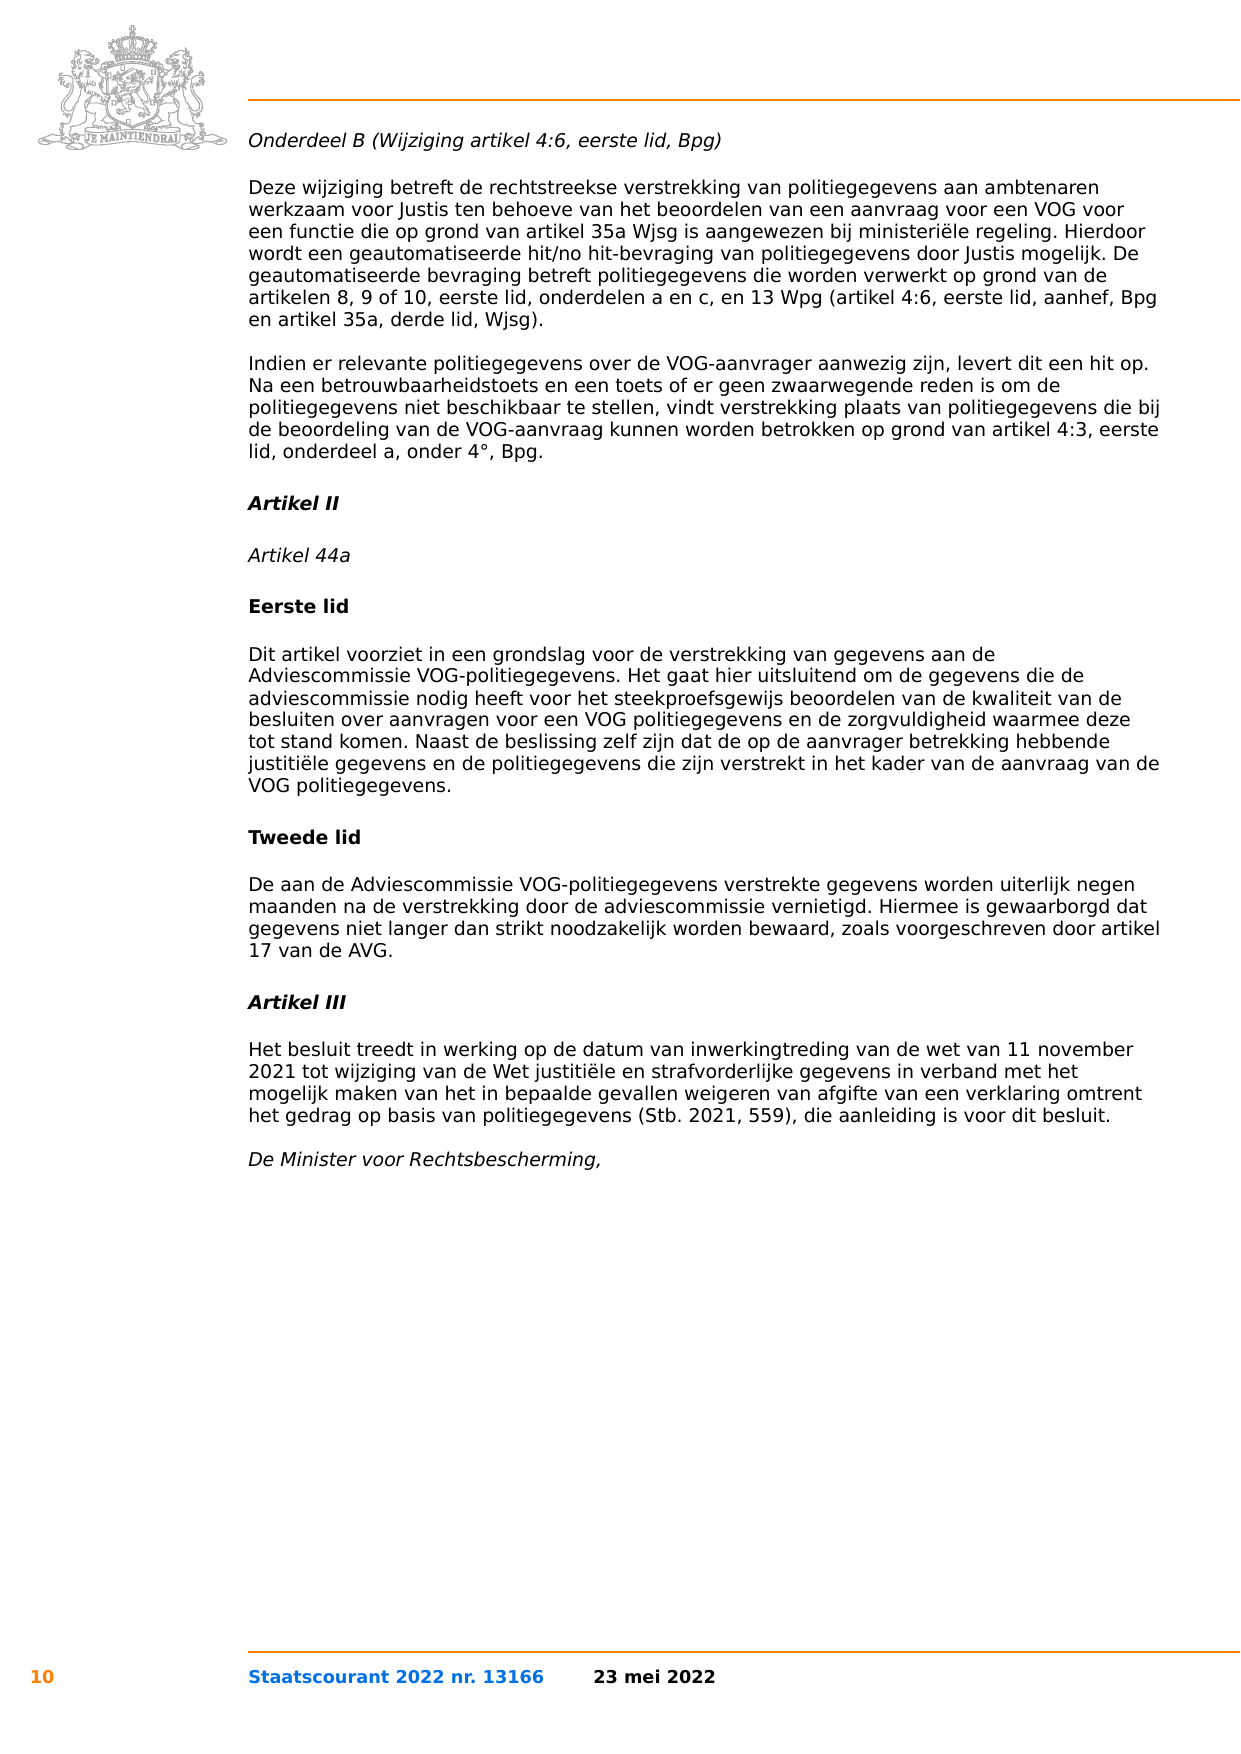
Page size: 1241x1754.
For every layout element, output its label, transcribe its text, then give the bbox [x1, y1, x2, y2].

subtitle Onderdeel B (Wijziging artikel 4:6, eerste lid, Bpg) [248, 130, 1163, 152]
text Het besluit treedt in werking op de datum van inwerkingtreding van de wet van 11 november 2021 tot wijziging van de Wet justitiële en strafvorderlijke gegevens in verband met het mogelijk maken van het in bepaalde gevallen weigeren van afgifte van een verklaring omtrent het gedrag op basis van politiegegevens (Stb. 2021, 559), die aanleiding is voor dit besluit. [248, 1039, 1163, 1127]
subtitle Artikel 44a [248, 544, 1163, 566]
text Deze wijziging betreft de rechtstreekse verstrekking van politiegegevens aan ambtenaren werkzaam voor Justis ten behoeve van het beoordelen van een aanvraag voor een VOG voor een functie die op grond van artikel 35a Wjsg is aangewezen bij ministeriële regeling. Hierdoor wordt een geautomatiseerde hit/no hit-bevraging van politiegegevens door Justis mogelijk. De geautomatiseerde bevraging betreft politiegegevens die worden verwerkt op grond van de artikelen 8, 9 of 10, eerste lid, onderdelen a en c, en 13 Wpg (artikel 4:6, eerste lid, aanhef, Bpg en artikel 35a, derde lid, Wjsg). [248, 177, 1163, 331]
subtitle Artikel II [248, 492, 1163, 514]
picture [38, 25, 227, 150]
subtitle Eerste lid [248, 596, 1163, 618]
subtitle Artikel III [248, 992, 1163, 1014]
text Indien er relevante politiegegevens over de VOG-aanvrager aanwezig zijn, levert dit een hit op. Na een betrouwbaarheidstoets en een toets of er geen zwaarwegende reden is om de politiegegevens niet beschikbaar te stellen, vindt verstrekking plaats van politiegegevens die bij de beoordeling van de VOG-aanvraag kunnen worden betrokken op grond van artikel 4:3, eerste lid, onderdeel a, onder 4°, Bpg. [248, 353, 1163, 462]
text De aan de Adviescommissie VOG-politiegegevens verstrekte gegevens worden uiterlijk negen maanden na de verstrekking door de adviescommissie vernietigd. Hiermee is gewaarborgd dat gegevens niet langer dan strikt noodzakelijk worden bewaard, zoals voorgeschreven door artikel 17 van de AVG. [248, 874, 1163, 962]
text Dit artikel voorziet in een grondslag voor de verstrekking van gegevens aan de Adviescommissie VOG-politiegegevens. Het gaat hier uitsluitend om de gegevens die de adviescommissie nodig heeft voor het steekproefsgewijs beoordelen van de kwaliteit van de besluiten over aanvragen voor een VOG politiegegevens en de zorgvuldigheid waarmee deze tot stand komen. Naast de beslissing zelf zijn dat de op de aanvrager betrekking hebbende justitiële gegevens en de politiegegevens die zijn verstrekt in het kader van de aanvraag van de VOG politiegegevens. [248, 643, 1163, 797]
text De Minister voor Rechtsbescherming, [248, 1149, 1163, 1171]
subtitle Tweede lid [248, 827, 1163, 849]
